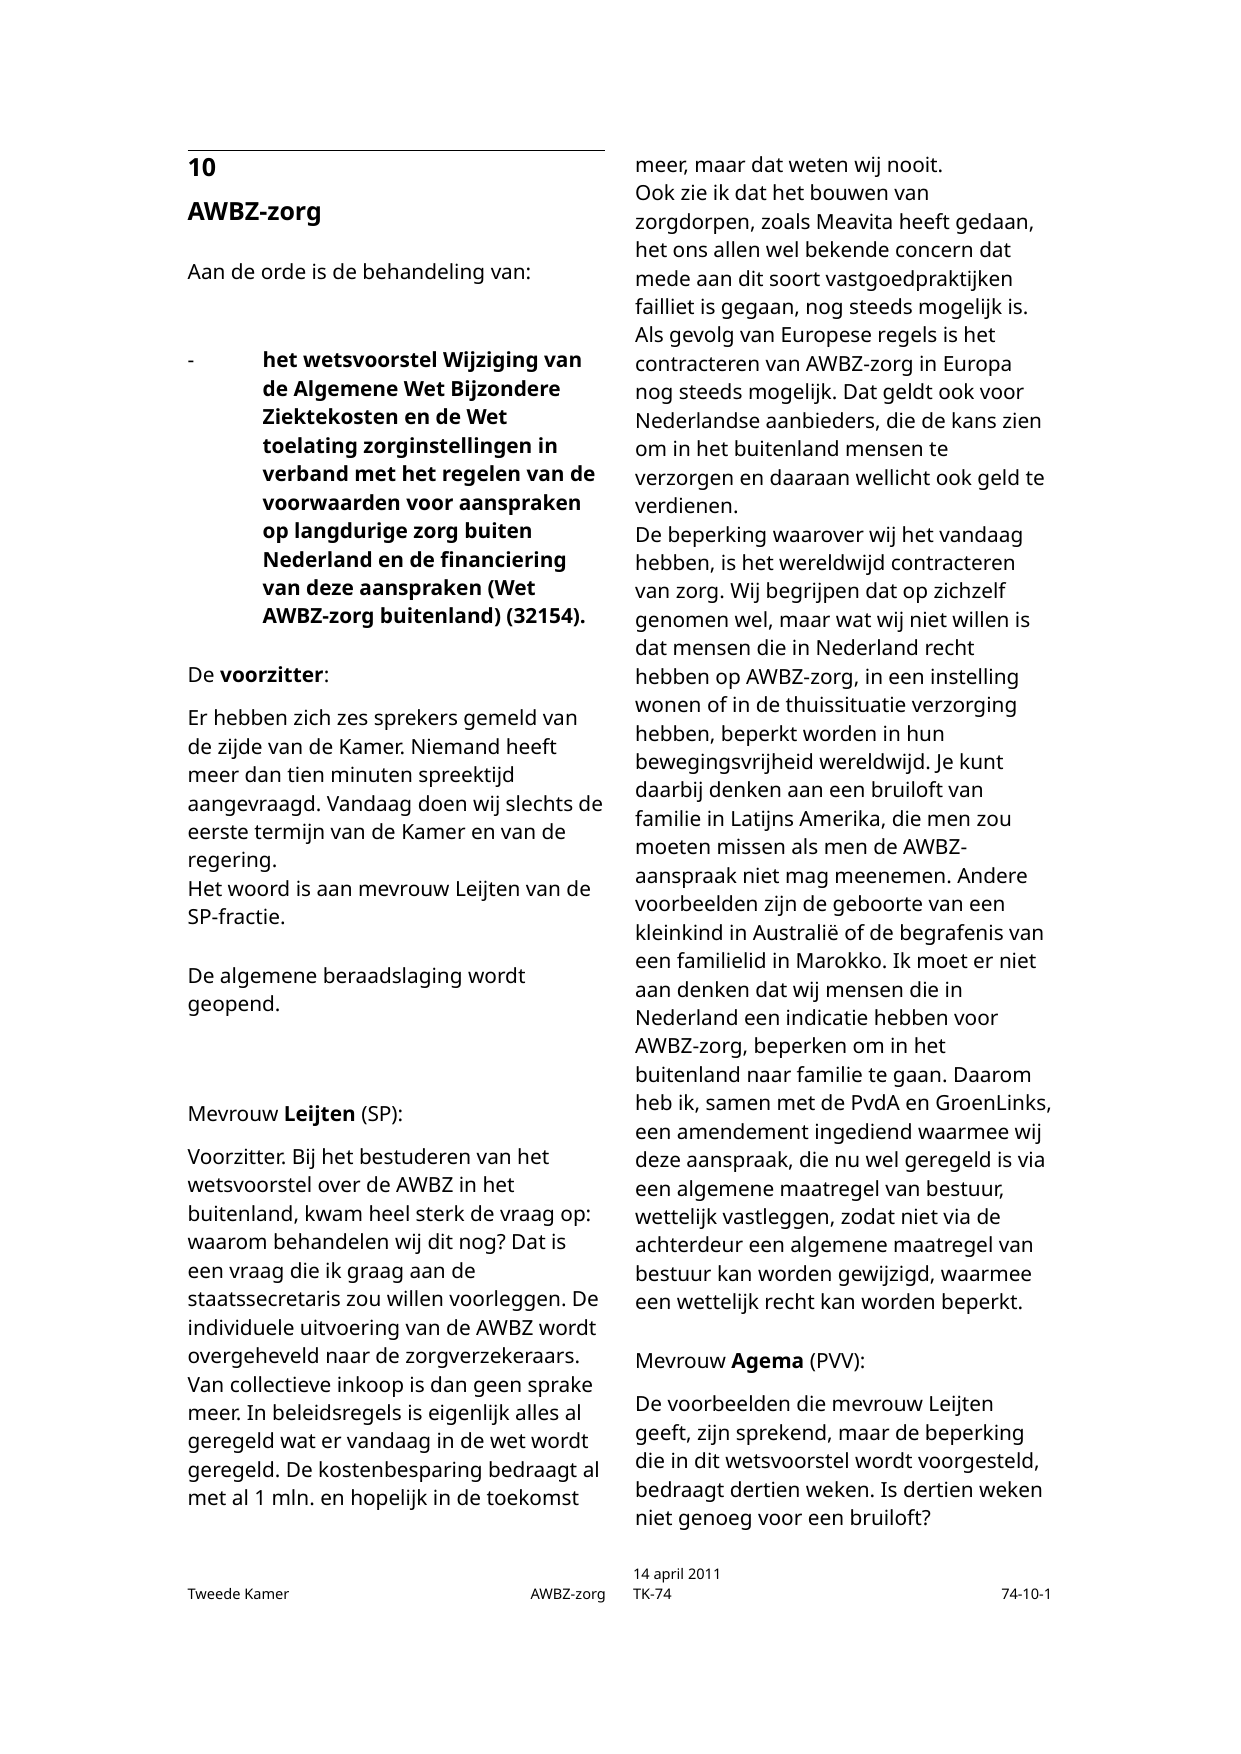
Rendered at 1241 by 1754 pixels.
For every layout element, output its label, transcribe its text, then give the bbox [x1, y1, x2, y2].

text Voorzitter. Bij het bestuderen van het wetsvoorstel over de AWBZ in het buitenland, kwam heel sterk de vraag op: waarom behandelen wij dit nog? Dat is een vraag die ik graag aan de staatssecretaris zou willen voorleggen. De individuele uitvoering van de AWBZ wordt overgeheveld naar de zorgverzekeraars. Van collectieve inkoop is dan geen sprake meer. In beleidsregels is eigenlijk alles al geregeld wat er vandaag in de wet wordt geregeld. De kostenbesparing bedraagt al met al 1 mln. en hopelijk in de toekomst [187, 1142, 605, 1512]
text meer, maar dat weten wij nooit. [635, 150, 1053, 178]
text 10 [187, 151, 605, 184]
text Het woord is aan mevrouw Leijten van de SP-fractie. [187, 874, 605, 931]
text De beperking waarover wij het vandaag hebben, is het wereldwijd contracteren van zorg. Wij begrijpen dat op zichzelf genomen wel, maar wat wij niet willen is dat mensen die in Nederland recht hebben op AWBZ-zorg, in een instelling wonen of in de thuissituatie verzorging hebben, beperkt worden in hun bewegingsvrijheid wereldwijd. Je kunt daarbij denken aan een bruiloft van familie in Latijns Amerika, die men zou moeten missen als men de AWBZ-aanspraak niet mag meenemen. Andere voorbeelden zijn de geboorte van een kleinkind in Australië of de begrafenis van een familielid in Marokko. Ik moet er niet aan denken dat wij mensen die in Nederland een indicatie hebben voor AWBZ-zorg, beperken om in het buitenland naar familie te gaan. Daarom heb ik, samen met de PvdA en GroenLinks, een amendement ingediend waarmee wij deze aanspraak, die nu wel geregeld is via een algemene maatregel van bestuur, wettelijk vastleggen, zodat niet via de achterdeur een algemene maatregel van bestuur kan worden gewijzigd, waarmee een wettelijk recht kan worden beperkt. [635, 520, 1053, 1316]
text  [187, 1048, 605, 1076]
text De voorzitter: [187, 660, 605, 688]
text De algemene beraadslaging wordt geopend. [187, 961, 605, 1018]
text De voorbeelden die mevrouw Leijten geeft, zijn sprekend, maar de beperking die in dit wetsvoorstel wordt voorgesteld, bedraagt dertien weken. Is dertien weken niet genoeg voor een bruiloft? [635, 1389, 1053, 1532]
text Aan de orde is de behandeling van: [187, 257, 605, 286]
text Mevrouw Agema (PVV): [635, 1346, 1053, 1374]
list het wetsvoorstel Wijziging van de Algemene Wet Bijzondere Ziektekosten en de Wet toelating zorginstellingen in verband met het regelen van de voorwaarden voor aanspraken op langdurige zorg buiten Nederland en de financiering van deze aanspraken (Wet AWBZ-zorg buitenland) (32154). [187, 346, 605, 630]
text Er hebben zich zes sprekers gemeld van de zijde van de Kamer. Niemand heeft meer dan tien minuten spreektijd aangevraagd. Vandaag doen wij slechts de eerste termijn van de Kamer en van de regering. [187, 703, 605, 874]
text AWBZ-zorg [187, 193, 605, 227]
text Mevrouw Leijten (SP): [187, 1099, 605, 1127]
text Ook zie ik dat het bouwen van zorgdorpen, zoals Meavita heeft gedaan, het ons allen wel bekende concern dat mede aan dit soort vastgoedpraktijken failliet is gegaan, nog steeds mogelijk is. Als gevolg van Europese regels is het contracteren van AWBZ-zorg in Europa nog steeds mogelijk. Dat geldt ook voor Nederlandse aanbieders, die de kans zien om in het buitenland mensen te verzorgen en daaraan wellicht ook geld te verdienen. [635, 178, 1053, 520]
